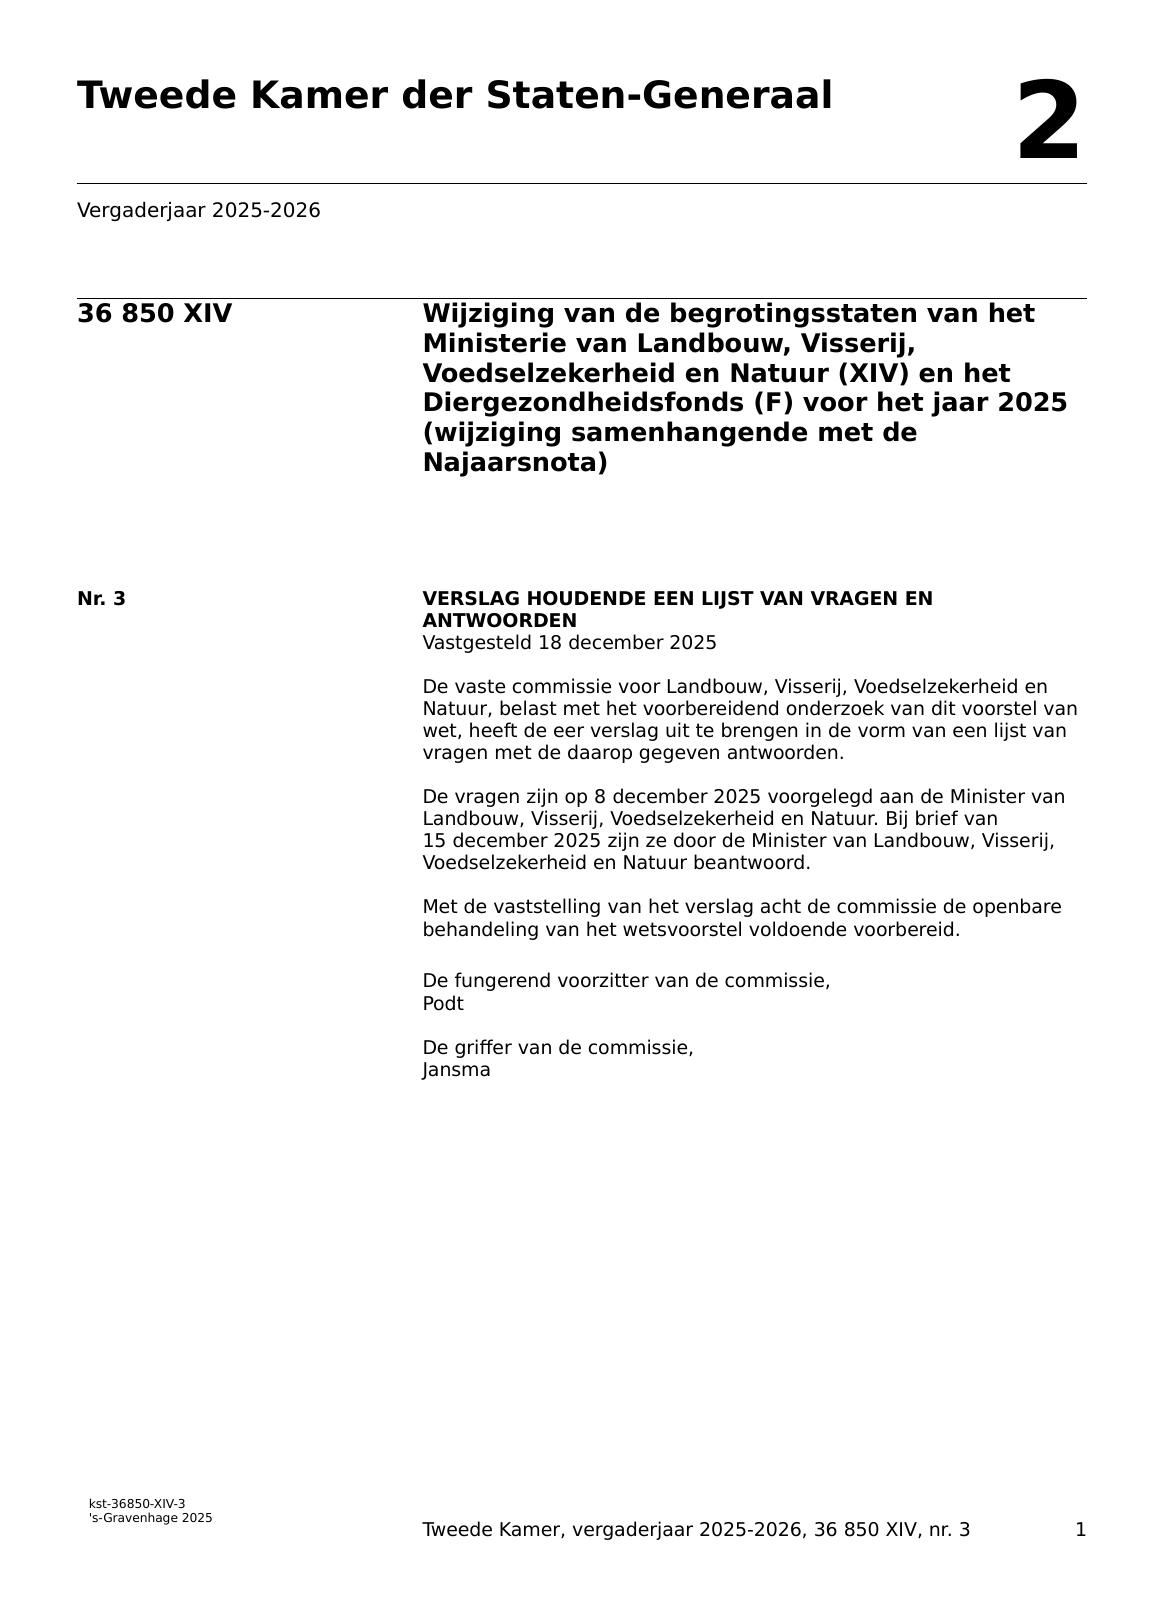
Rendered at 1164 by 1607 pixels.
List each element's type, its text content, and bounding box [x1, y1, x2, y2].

table_cell Vergaderjaar 2025-2026 [77, 184, 1087, 298]
text De fungerend voorzitter van de commissie, Podt [422, 970, 1087, 1014]
subtitle Nr. 3 VERSLAG HOUDENDE EEN LIJST VAN VRAGEN EN ANTWOORDEN [77, 588, 1087, 632]
text De vragen zijn op 8 december 2025 voorgelegd aan de Minister van Landbouw, Visserij, Voedselzekerheid en Natuur. Bij brief van 15 december 2025 zijn ze door de Minister van Landbouw, Visserij, Voedselzekerheid en Natuur beantwoord. [422, 786, 1087, 874]
text Vastgesteld 18 december 2025 [422, 632, 1087, 654]
table_header Tweede Kamer der Staten-Generaal [77, 59, 886, 183]
table_header 2 [886, 59, 1087, 183]
text Met de vaststelling van het verslag acht de commissie de openbare behandeling van het wetsvoorstel voldoende voorbereid. [422, 896, 1087, 940]
text kst-36850-XIV-3 [88, 1497, 323, 1511]
text De griffer van de commissie, Jansma [422, 1037, 1087, 1081]
subtitle 36 850 XIV Wijziging van de begrotingsstaten van het Ministerie van Landbouw, Visserij, Voedselzekerheid en Natuur (XIV) en het Diergezondheidsfonds (F) voor het jaar 2025 (wijziging samenhangende met de Najaarsnota) [77, 299, 1087, 477]
text 's-Gravenhage 2025 [88, 1511, 323, 1525]
text De vaste commissie voor Landbouw, Visserij, Voedselzekerheid en Natuur, belast met het voorbereidend onderzoek van dit voorstel van wet, heeft de eer verslag uit te brengen in de vorm van een lijst van vragen met de daarop gegeven antwoorden. [422, 676, 1087, 764]
